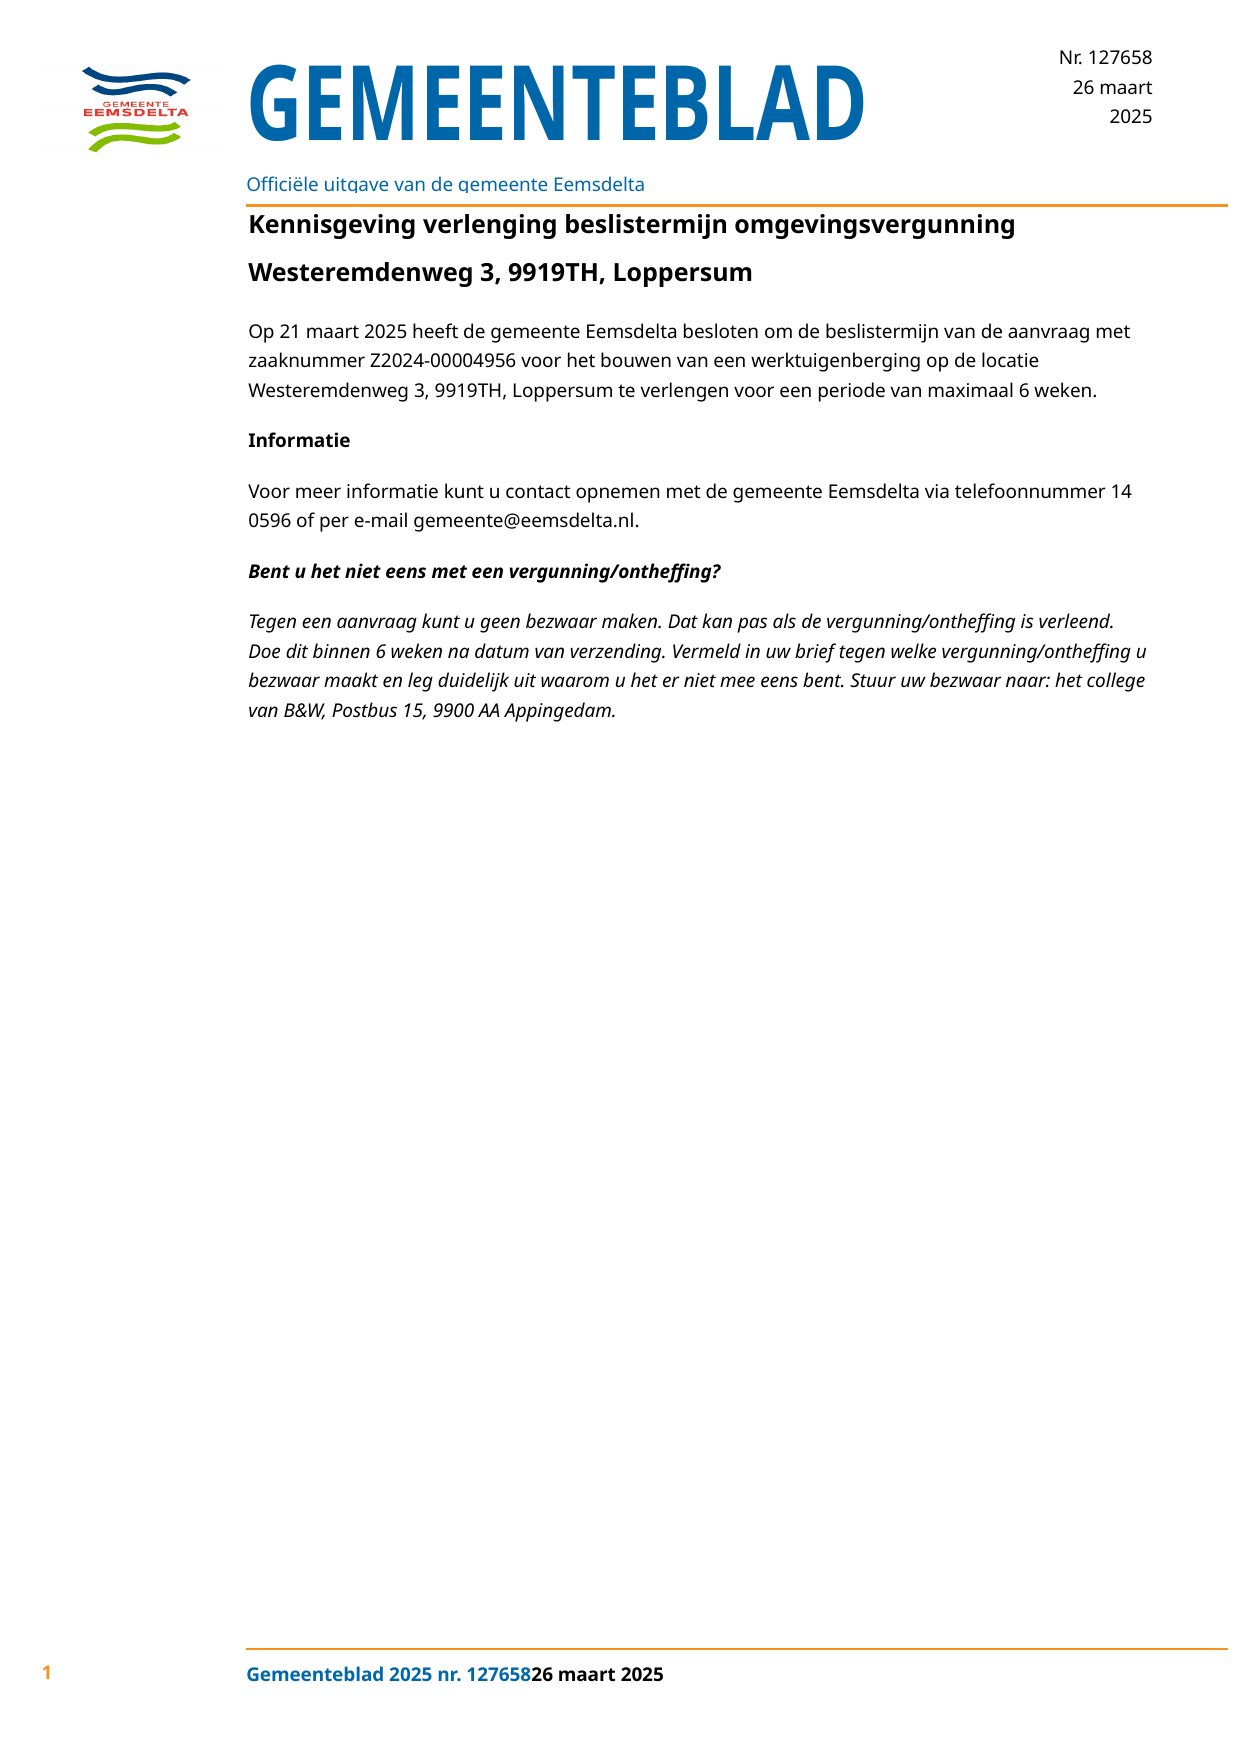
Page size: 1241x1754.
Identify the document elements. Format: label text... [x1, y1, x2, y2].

picture [41, 47, 231, 172]
text Op 21 maart 2025 heeft de gemeente Eemsdelta besloten om de beslistermijn van de aanvraag met zaaknummer Z2024-00004956 voor het bouwen van een werktuigenberging op de locatie Westeremdenweg 3, 9919TH, Loppersum te verlengen voor een periode van maximaal 6 weken. [248, 318, 1152, 403]
text Informatie [248, 427, 1152, 453]
text Bent u het niet eens met een vergunning/ontheffing? [248, 558, 1152, 584]
text Voor meer informatie kunt u contact opnemen met de gemeente Eemsdelta via telefoonnummer 14 0596 of per e-mail gemeente@eemsdelta.nl. [248, 478, 1152, 533]
text Kennisgeving verlenging beslistermijn omgevingsvergunning Westeremdenweg 3, 9919TH, Loppersum [248, 207, 1152, 288]
text Tegen een aanvraag kunt u geen bezwaar maken. Dat kan pas als de vergunning/ontheffing is verleend. Doe dit binnen 6 weken na datum van verzending. Vermeld in uw brief tegen welke vergunning/ontheffing u bezwaar maakt en leg duidelijk uit waarom u het er niet mee eens bent. Stuur uw bezwaar naar: het college van B&W, Postbus 15, 9900 AA Appingedam. [248, 608, 1152, 723]
